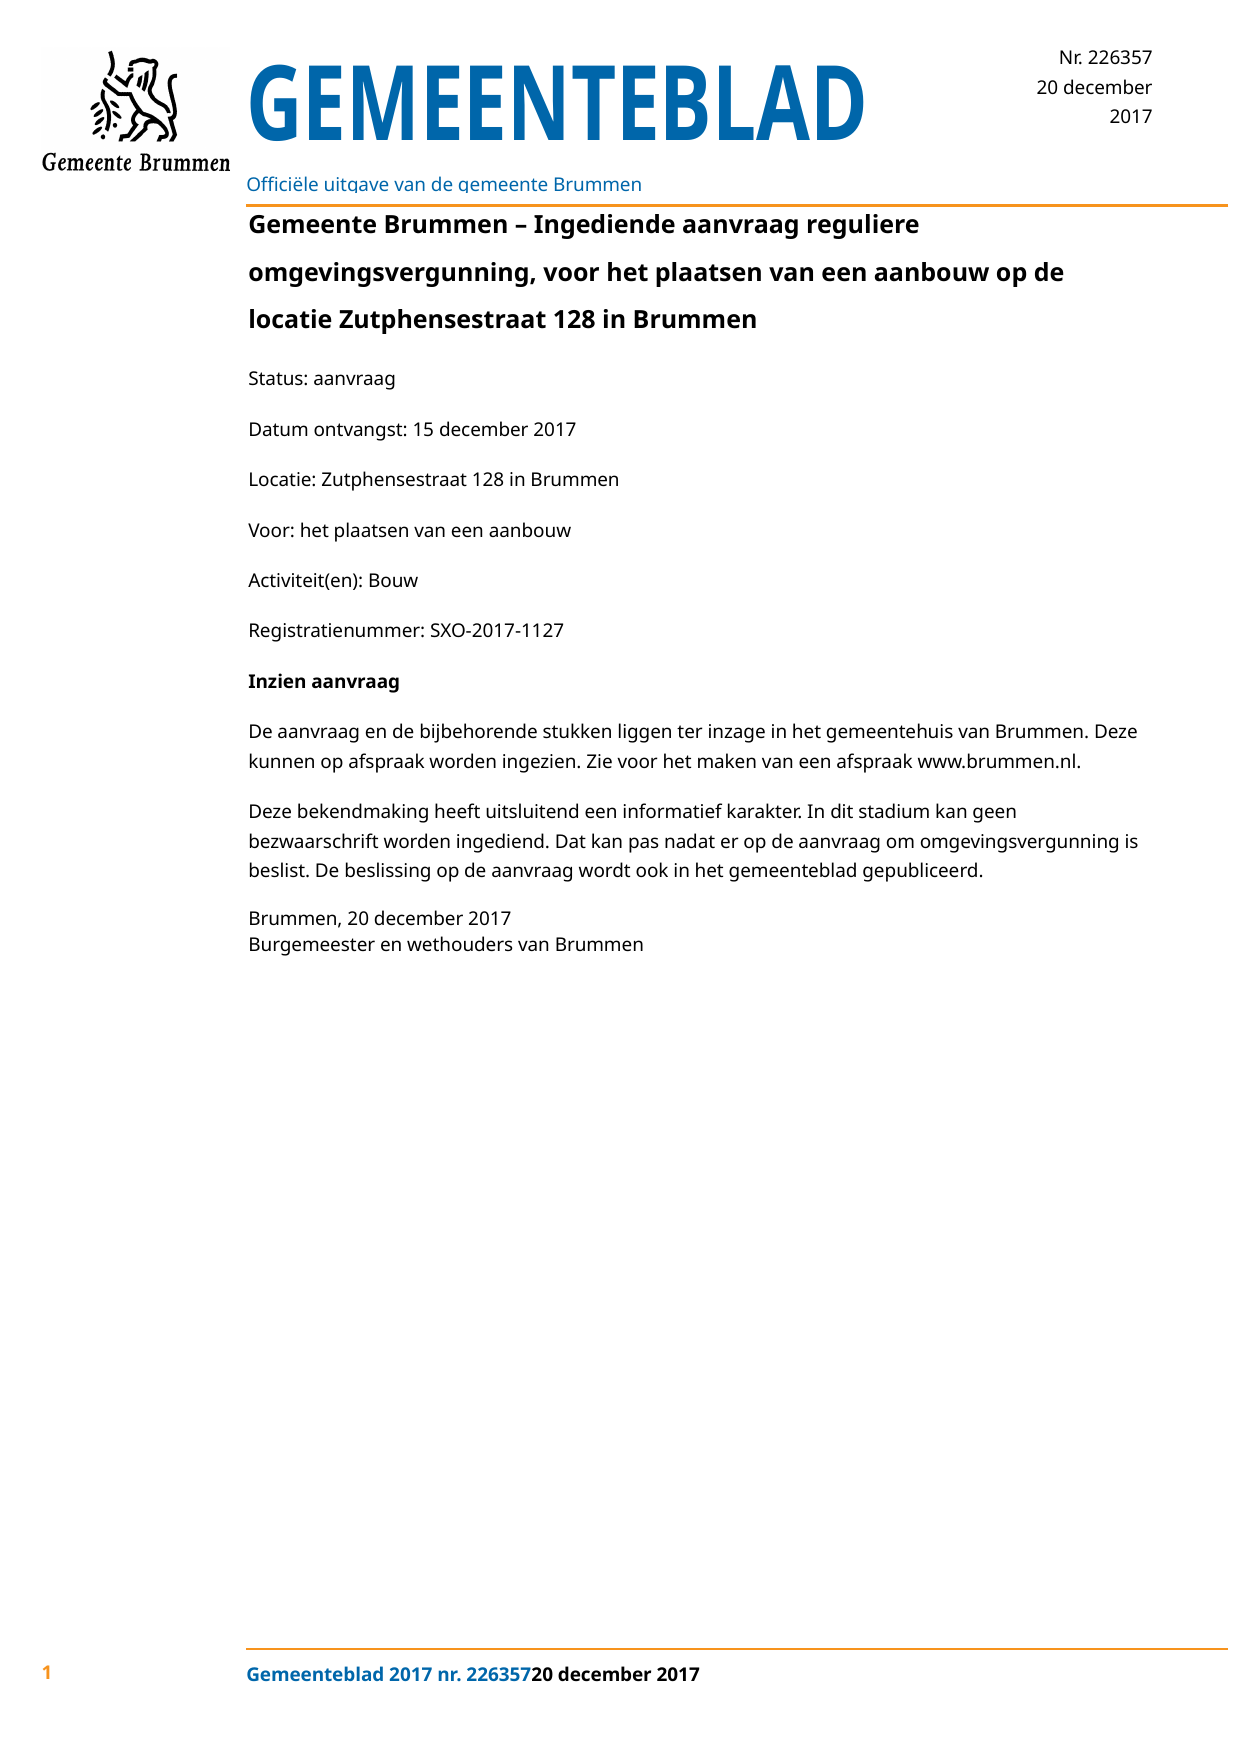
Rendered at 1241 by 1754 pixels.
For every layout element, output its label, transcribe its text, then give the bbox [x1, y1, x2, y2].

text Inzien aanvraag [248, 668, 1152, 694]
text Brummen, 20 december 2017 [248, 905, 1152, 931]
text Activiteit(en): Bouw [248, 567, 1152, 593]
text Status: aanvraag [248, 366, 1152, 391]
text Voor: het plaatsen van een aanbouw [248, 517, 1152, 542]
text De aanvraag en de bijbehorende stukken liggen ter inzage in het gemeentehuis van Brummen. Deze kunnen op afspraak worden ingezien. Zie voor het maken van een afspraak www.brummen.nl. [248, 718, 1152, 774]
text Registratienummer: SXO-2017-1127 [248, 618, 1152, 643]
text Deze bekendmaking heeft uitsluitend een informatief karakter. In dit stadium kan geen bezwaarschrift worden ingediend. Dat kan pas nadat er op de aanvraag om omgevingsvergunning is beslist. De beslissing op de aanvraag wordt ook in het gemeenteblad gepubliceerd. [248, 798, 1152, 883]
text Datum ontvangst: 15 december 2017 [248, 416, 1152, 442]
text Locatie: Zutphensestraat 128 in Brummen [248, 466, 1152, 492]
text Gemeente Brummen – Ingediende aanvraag reguliere omgevingsvergunning, voor het plaatsen van een aanbouw op de locatie Zutphensestraat 128 in Brummen [248, 207, 1152, 336]
picture [41, 47, 231, 172]
text Burgemeester en wethouders van Brummen [248, 931, 1152, 957]
